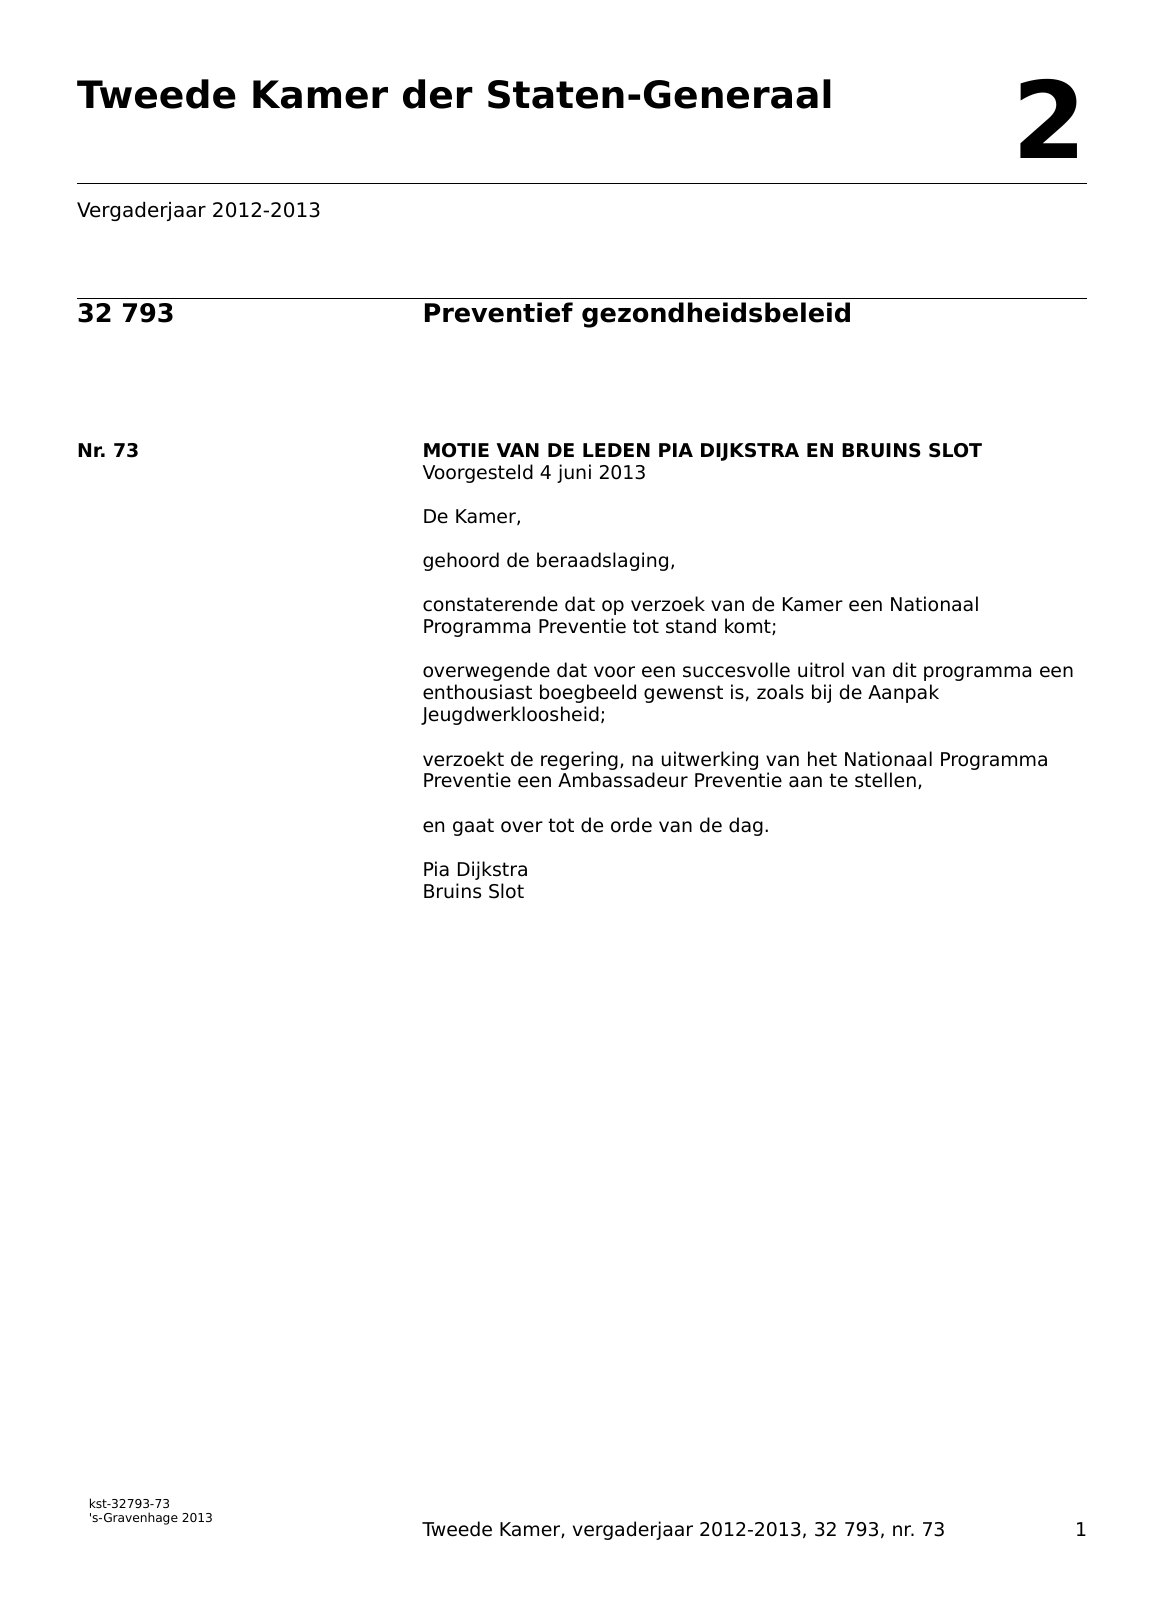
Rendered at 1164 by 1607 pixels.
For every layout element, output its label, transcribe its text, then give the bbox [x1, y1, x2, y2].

text en gaat over tot de orde van de dag. [422, 814, 1087, 837]
subtitle Nr. 73 MOTIE VAN DE LEDEN PIA DIJKSTRA EN BRUINS SLOT [77, 440, 1087, 462]
text Pia Dijkstra [422, 859, 1087, 881]
text Voorgesteld 4 juni 2013 [422, 462, 1087, 484]
table_header 2 [886, 59, 1087, 183]
text gehoord de beraadslaging, [422, 550, 1087, 572]
table_header Tweede Kamer der Staten-Generaal [77, 59, 886, 183]
text De Kamer, [422, 506, 1087, 528]
subtitle 32 793 Preventief gezondheidsbeleid [77, 299, 1087, 329]
text overwegende dat voor een succesvolle uitrol van dit programma een enthousiast boegbeeld gewenst is, zoals bij de Aanpak Jeugdwerkloosheid; [422, 660, 1087, 726]
text Bruins Slot [422, 881, 1087, 903]
text constaterende dat op verzoek van de Kamer een Nationaal Programma Preventie tot stand komt; [422, 594, 1087, 638]
text verzoekt de regering, na uitwerking van het Nationaal Programma Preventie een Ambassadeur Preventie aan te stellen, [422, 748, 1087, 792]
text 's-Gravenhage 2013 [88, 1511, 323, 1525]
text kst-32793-73 [88, 1497, 323, 1511]
table_cell Vergaderjaar 2012-2013 [77, 184, 1087, 298]
